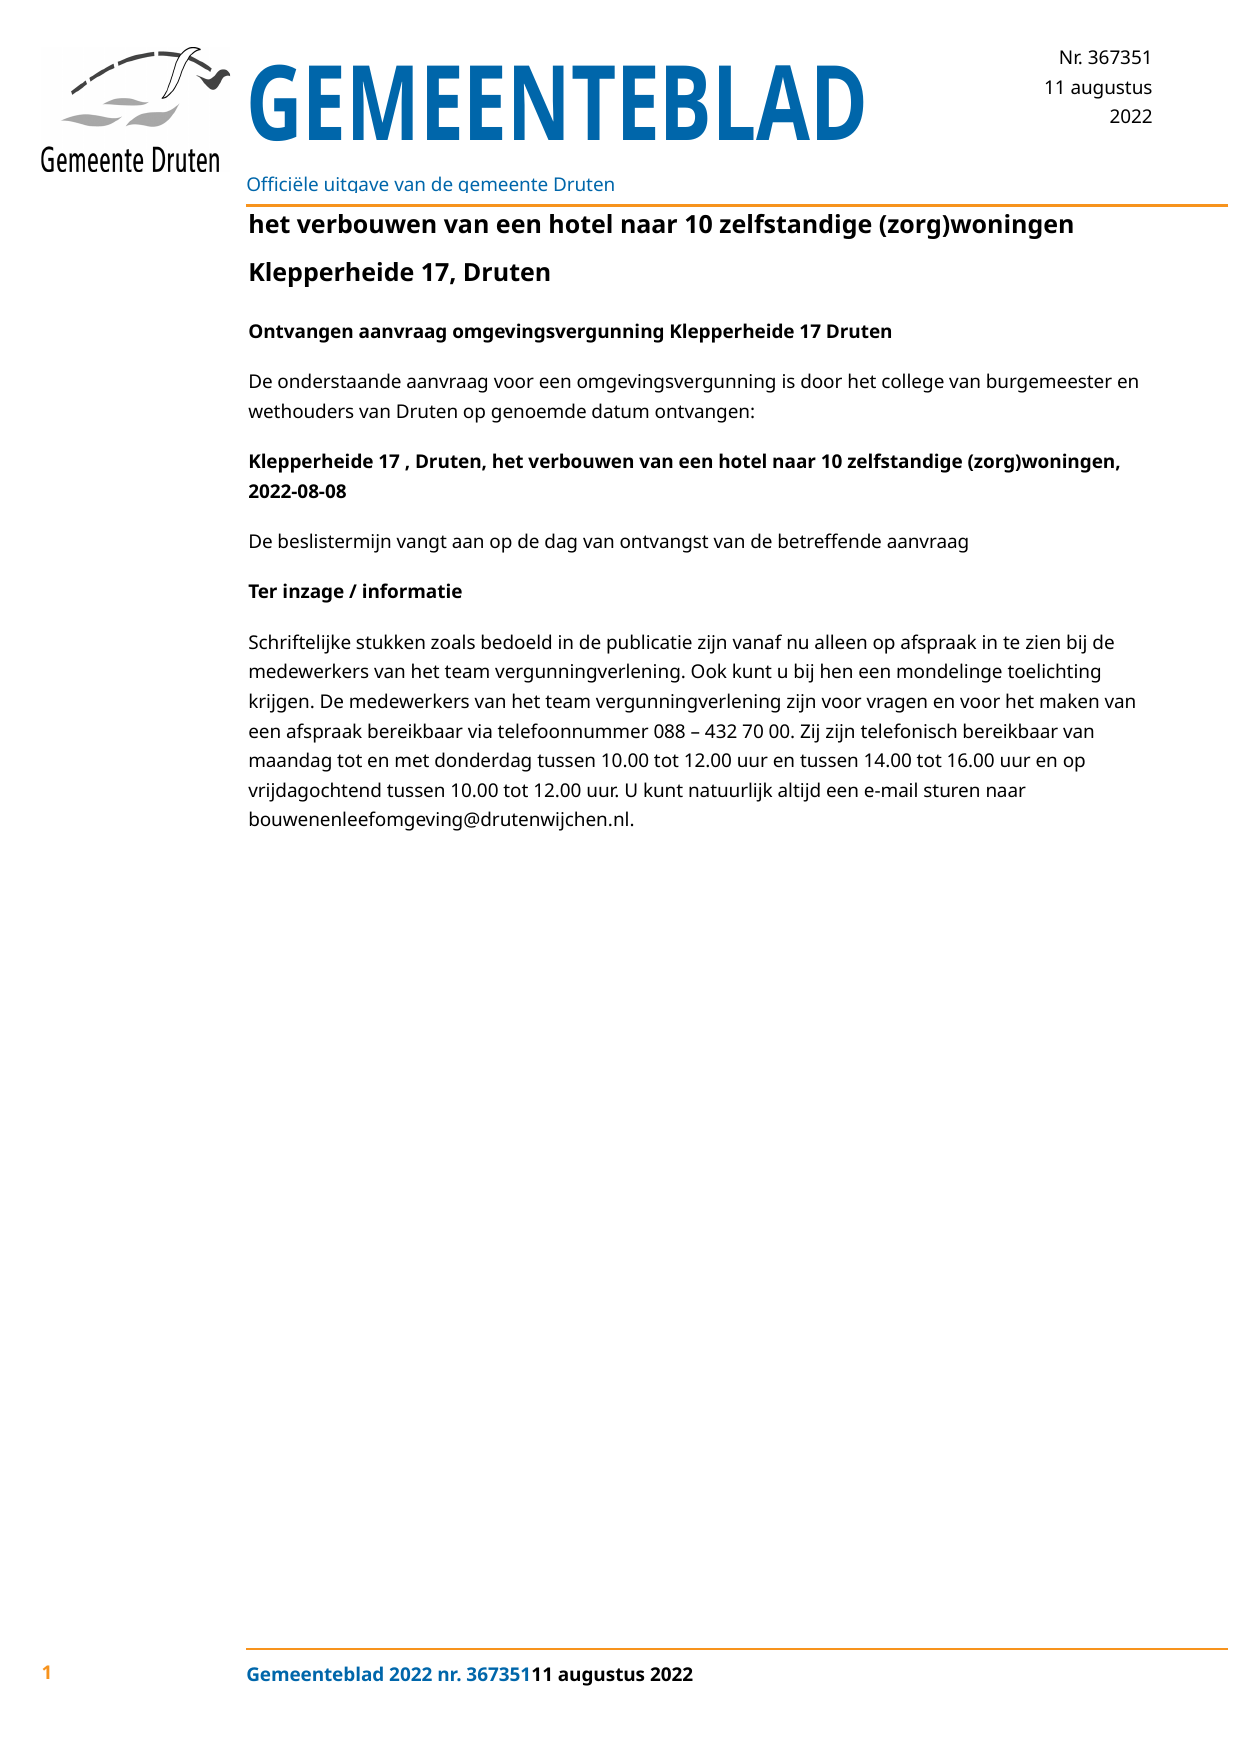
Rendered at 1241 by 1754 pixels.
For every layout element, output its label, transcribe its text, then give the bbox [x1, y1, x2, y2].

text Ontvangen aanvraag omgevingsvergunning Klepperheide 17 Druten [248, 318, 1152, 344]
picture [41, 47, 231, 172]
text Ter inzage / informatie [248, 579, 1152, 604]
text Schriftelijke stukken zoals bedoeld in de publicatie zijn vanaf nu alleen op afspraak in te zien bij de medewerkers van het team vergunningverlening. Ook kunt u bij hen een mondelinge toelichting krijgen. De medewerkers van het team vergunningverlening zijn voor vragen en voor het maken van een afspraak bereikbaar via telefoonnummer 088 – 432 70 00. Zij zijn telefonisch bereikbaar van maandag tot en met donderdag tussen 10.00 tot 12.00 uur en tussen 14.00 tot 16.00 uur en op vrijdagochtend tussen 10.00 tot 12.00 uur. U kunt natuurlijk altijd een e-mail sturen naar bouwenenleefomgeving@drutenwijchen.nl. [248, 629, 1152, 832]
text De beslistermijn vangt aan op de dag van ontvangst van de betreffende aanvraag [248, 528, 1152, 554]
text Klepperheide 17 , Druten, het verbouwen van een hotel naar 10 zelfstandige (zorg)woningen, 2022-08-08 [248, 448, 1152, 504]
text het verbouwen van een hotel naar 10 zelfstandige (zorg)woningen Klepperheide 17, Druten [248, 207, 1152, 288]
text De onderstaande aanvraag voor een omgevingsvergunning is door het college van burgemeester en wethouders van Druten op genoemde datum ontvangen: [248, 368, 1152, 424]
